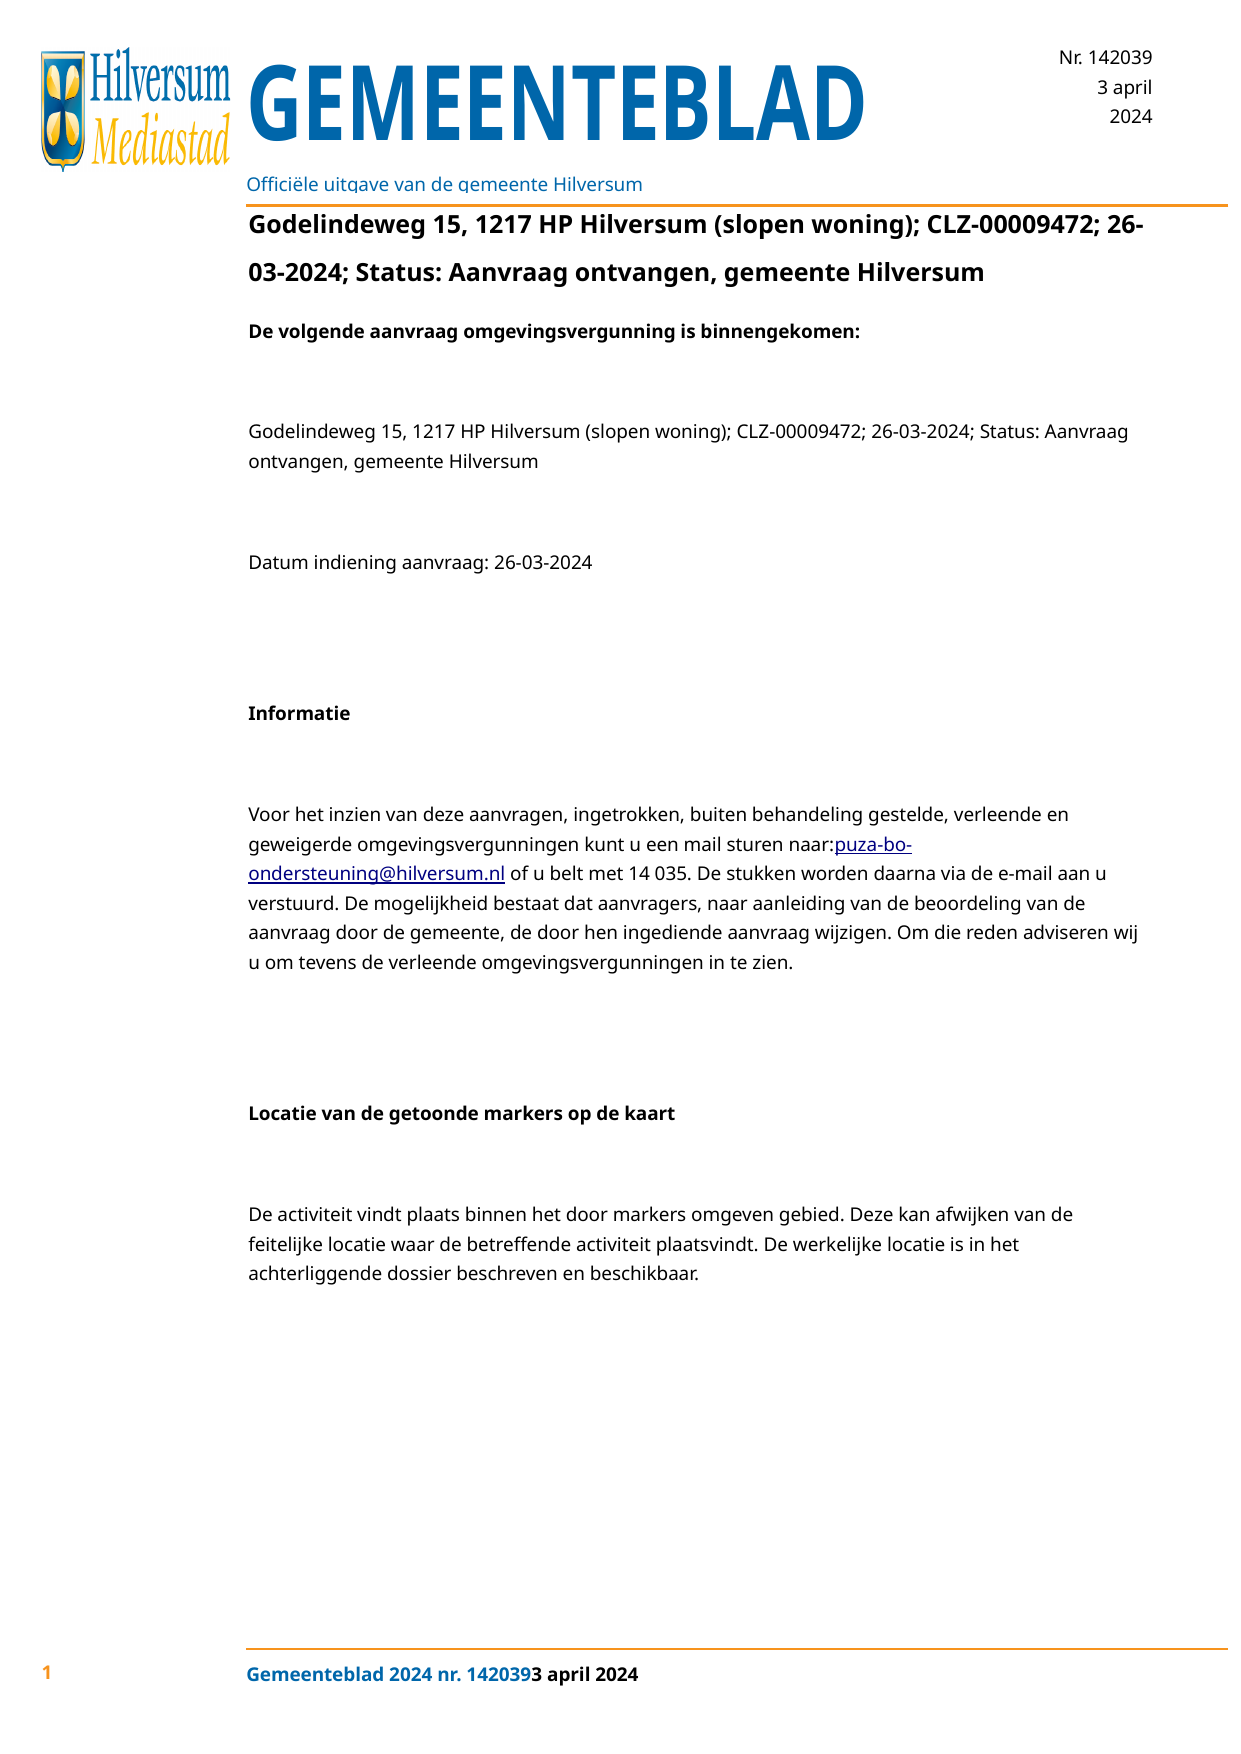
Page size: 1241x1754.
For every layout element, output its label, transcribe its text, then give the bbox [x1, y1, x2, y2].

text Voor het inzien van deze aanvragen, ingetrokken, buiten behandeling gestelde, verleende en geweigerde omgevingsvergunningen kunt u een mail sturen naar:puza-bo-ondersteuning@hilversum.nl of u belt met 14 035. De stukken worden daarna via de e-mail aan u verstuurd. De mogelijkheid bestaat dat aanvragers, naar aanleiding van de beoordeling van de aanvraag door de gemeente, de door hen ingediende aanvraag wijzigen. Om die reden adviseren wij u om tevens de verleende omgevingsvergunningen in te zien. [248, 801, 1152, 975]
text Datum indiening aanvraag: 26-03-2024 [248, 549, 1152, 575]
text Locatie van de getoonde markers op de kaart [248, 1100, 1152, 1126]
picture [41, 47, 231, 172]
text De volgende aanvraag omgevingsvergunning is binnengekomen: [248, 318, 1152, 344]
text Informatie [248, 700, 1152, 726]
text De activiteit vindt plaats binnen het door markers omgeven gebied. Deze kan afwijken van de feitelijke locatie waar de betreffende activiteit plaatsvindt. De werkelijke locatie is in het achterliggende dossier beschreven en beschikbaar. [248, 1201, 1152, 1286]
text Godelindeweg 15, 1217 HP Hilversum (slopen woning); CLZ-00009472; 26-03-2024; Status: Aanvraag ontvangen, gemeente Hilversum [248, 419, 1152, 474]
text Godelindeweg 15, 1217 HP Hilversum (slopen woning); CLZ-00009472; 26-03-2024; Status: Aanvraag ontvangen, gemeente Hilversum [248, 207, 1152, 288]
